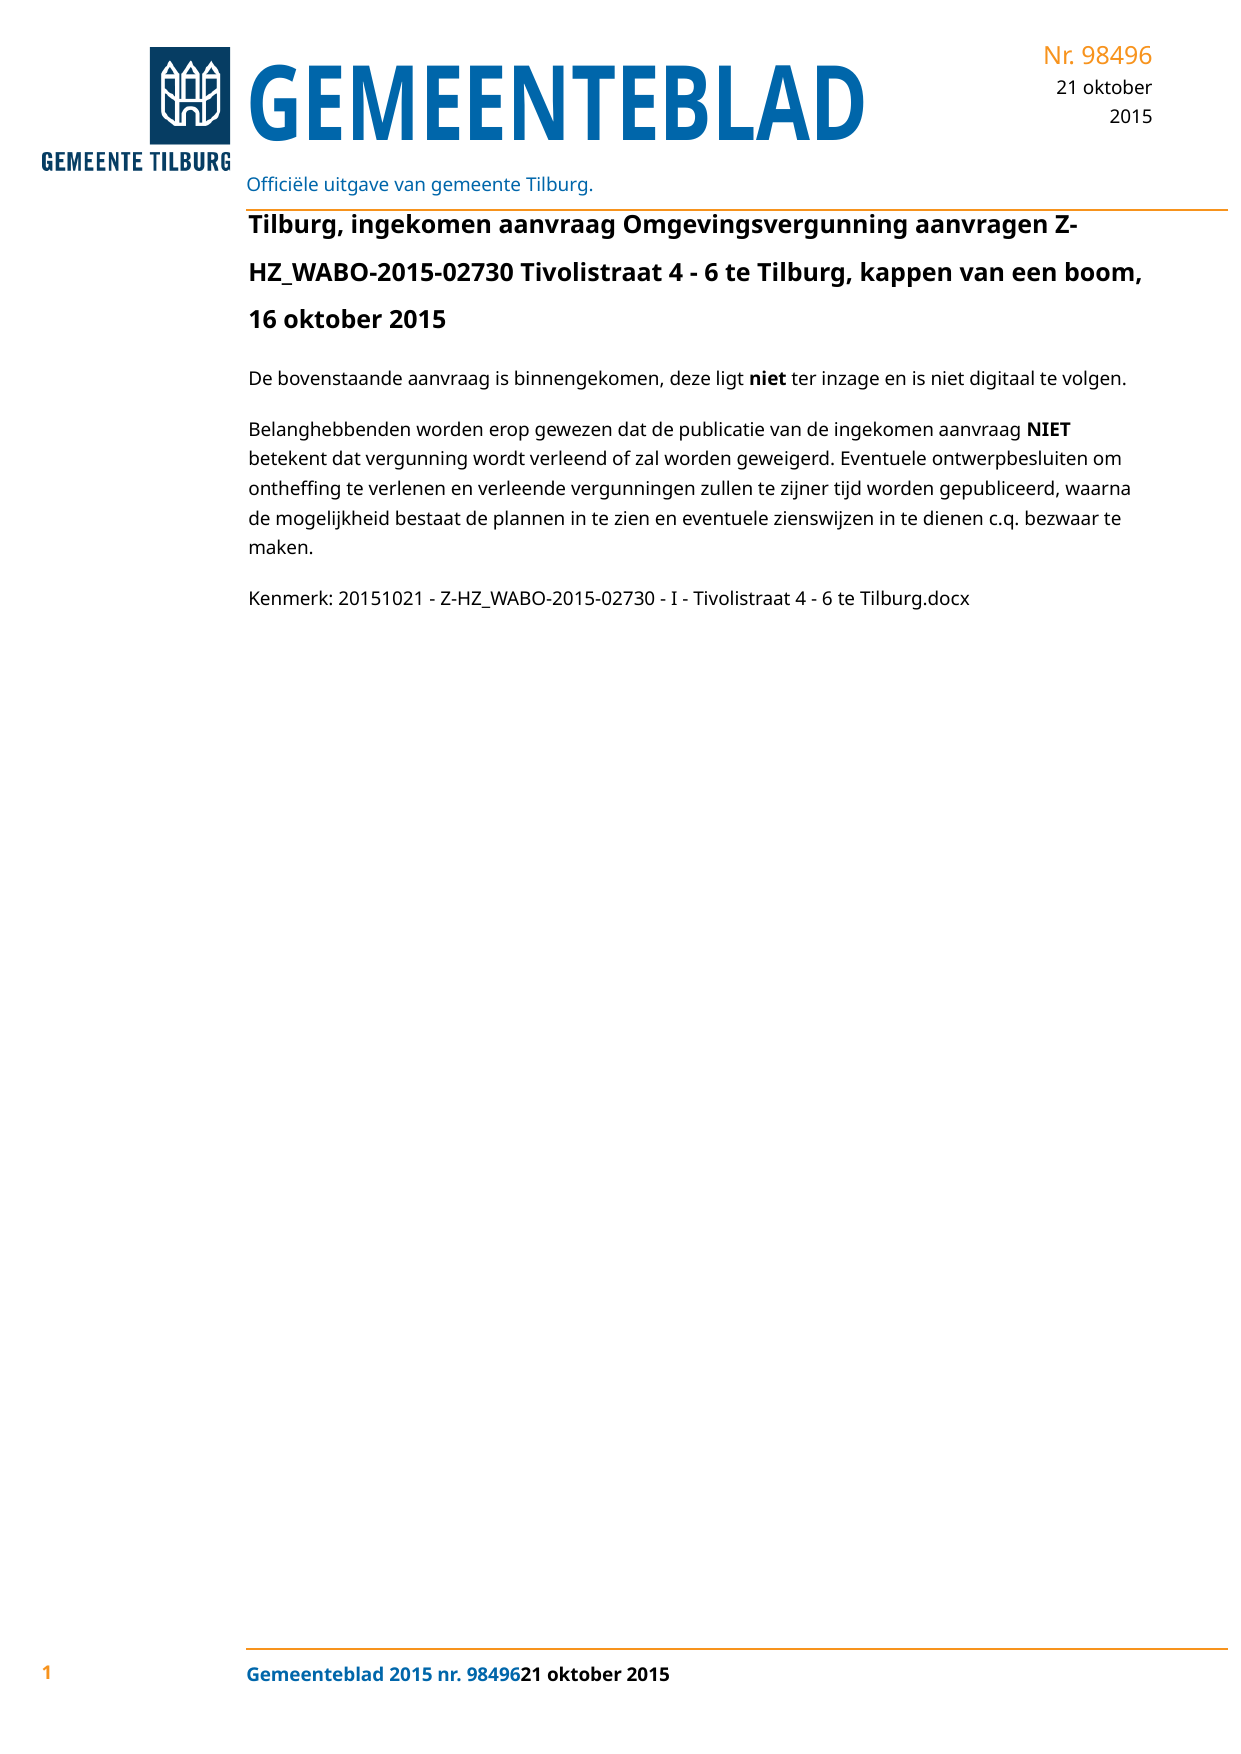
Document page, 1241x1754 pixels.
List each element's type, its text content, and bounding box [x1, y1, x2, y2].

text Tilburg, ingekomen aanvraag Omgevingsvergunning aanvragen Z-HZ_WABO-2015-02730 Tivolistraat 4 - 6 te Tilburg, kappen van een boom, 16 oktober 2015 [248, 211, 1152, 336]
picture [41, 47, 231, 172]
text Belanghebbenden worden erop gewezen dat de publicatie van de ingekomen aanvraag NIET betekent dat vergunning wordt verleend of zal worden geweigerd. Eventuele ontwerpbesluiten om ontheffing te verlenen en verleende vergunningen zullen te zijner tijd worden gepubliceerd, waarna de mogelijkheid bestaat de plannen in te zien en eventuele zienswijzen in te dienen c.q. bezwaar te maken. [248, 416, 1152, 560]
text De bovenstaande aanvraag is binnengekomen, deze ligt niet ter inzage en is niet digitaal te volgen. [248, 366, 1152, 391]
text Kenmerk: 20151021 - Z-HZ_WABO-2015-02730 - I - Tivolistraat 4 - 6 te Tilburg.docx [248, 585, 1152, 610]
